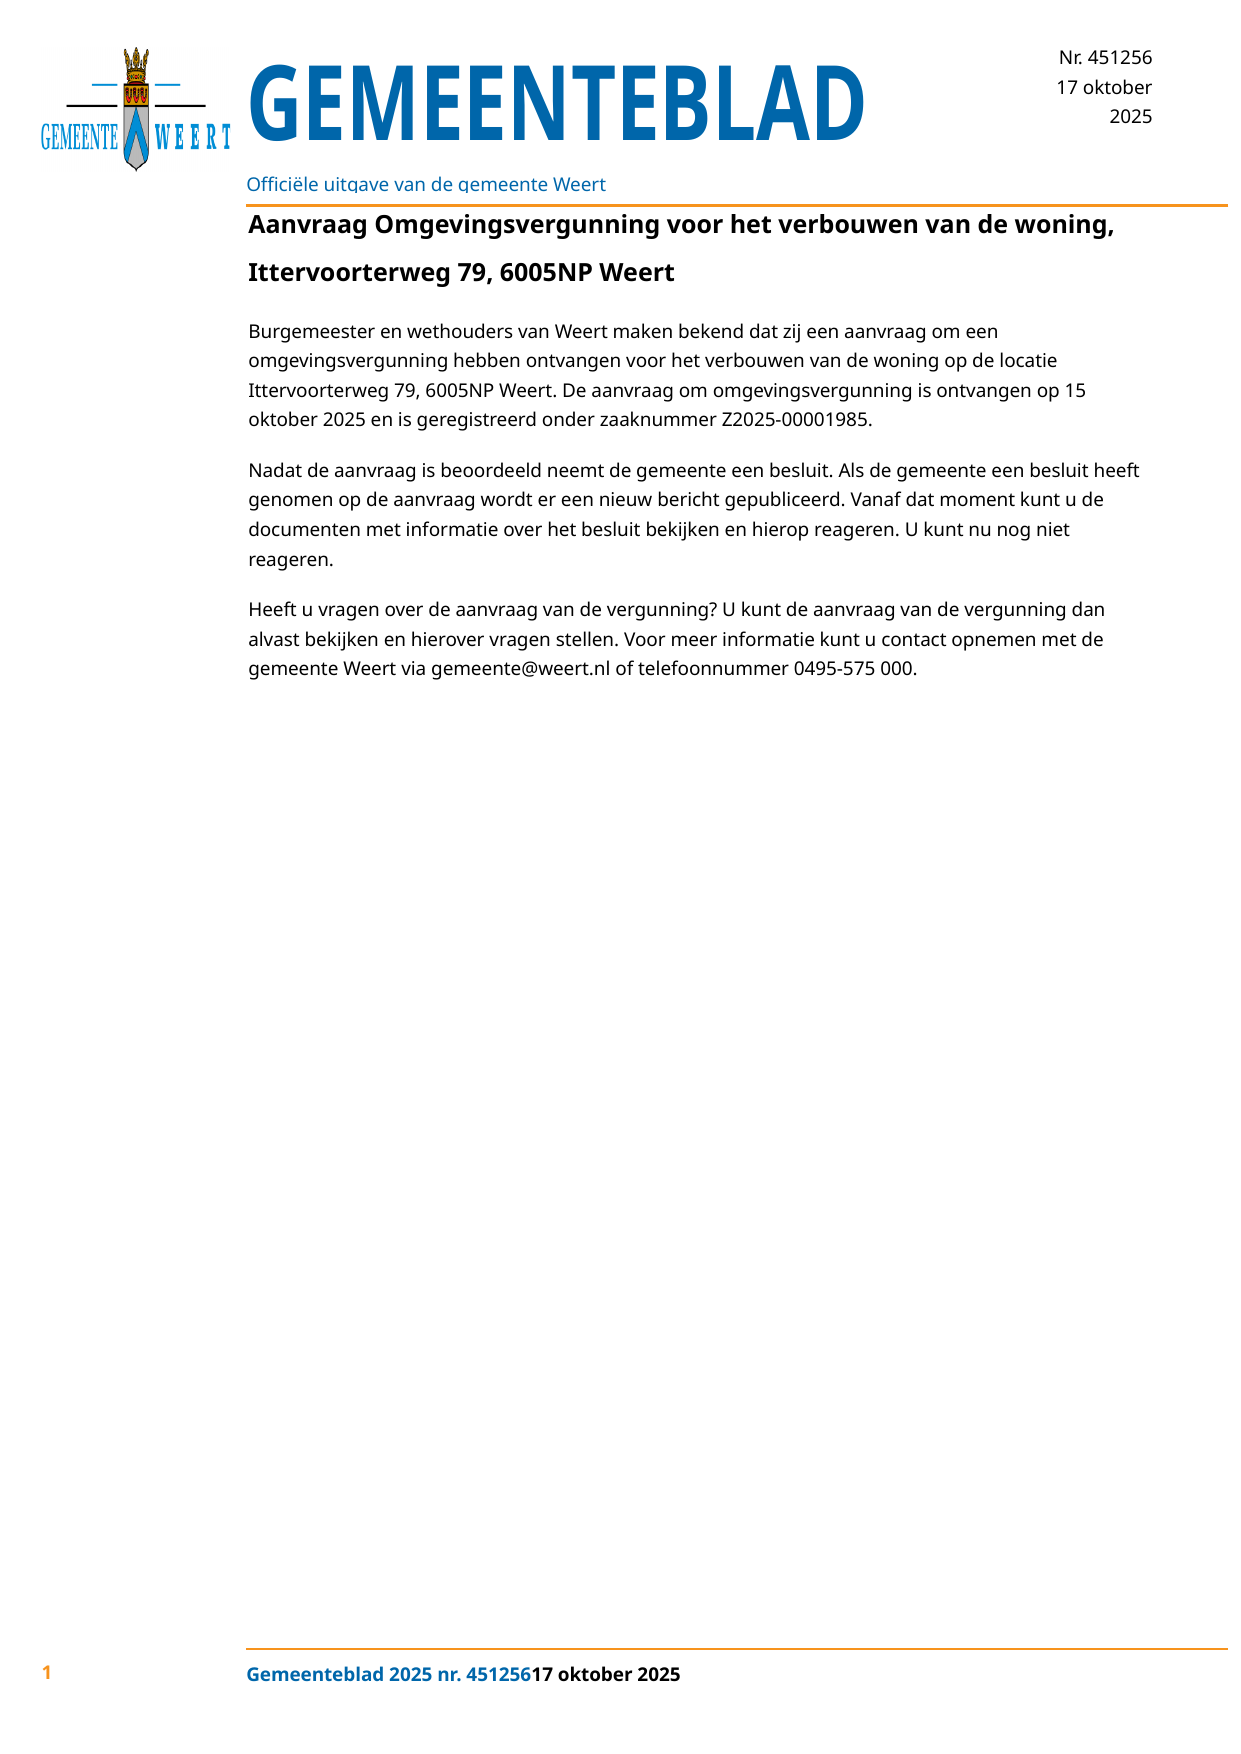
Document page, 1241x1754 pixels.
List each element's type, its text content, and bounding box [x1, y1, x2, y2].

text Burgemeester en wethouders van Weert maken bekend dat zij een aanvraag om een omgevingsvergunning hebben ontvangen voor het verbouwen van de woning op de locatie Ittervoorterweg 79, 6005NP Weert. De aanvraag om omgevingsvergunning is ontvangen op 15 oktober 2025 en is geregistreerd onder zaaknummer Z2025-00001985. [248, 318, 1152, 432]
text Nadat de aanvraag is beoordeeld neemt de gemeente een besluit. Als de gemeente een besluit heeft genomen op de aanvraag wordt er een nieuw bericht gepubliceerd. Vanaf dat moment kunt u de documenten met informatie over het besluit bekijken en hierop reageren. U kunt nu nog niet reageren. [248, 457, 1152, 572]
text Aanvraag Omgevingsvergunning voor het verbouwen van de woning, Ittervoorterweg 79, 6005NP Weert [248, 207, 1152, 288]
picture [41, 47, 231, 172]
text Heeft u vragen over de aanvraag van de vergunning? U kunt de aanvraag van de vergunning dan alvast bekijken en hierover vragen stellen. Voor meer informatie kunt u contact opnemen met de gemeente Weert via gemeente@weert.nl of telefoonnummer 0495-575 000. [248, 596, 1152, 681]
